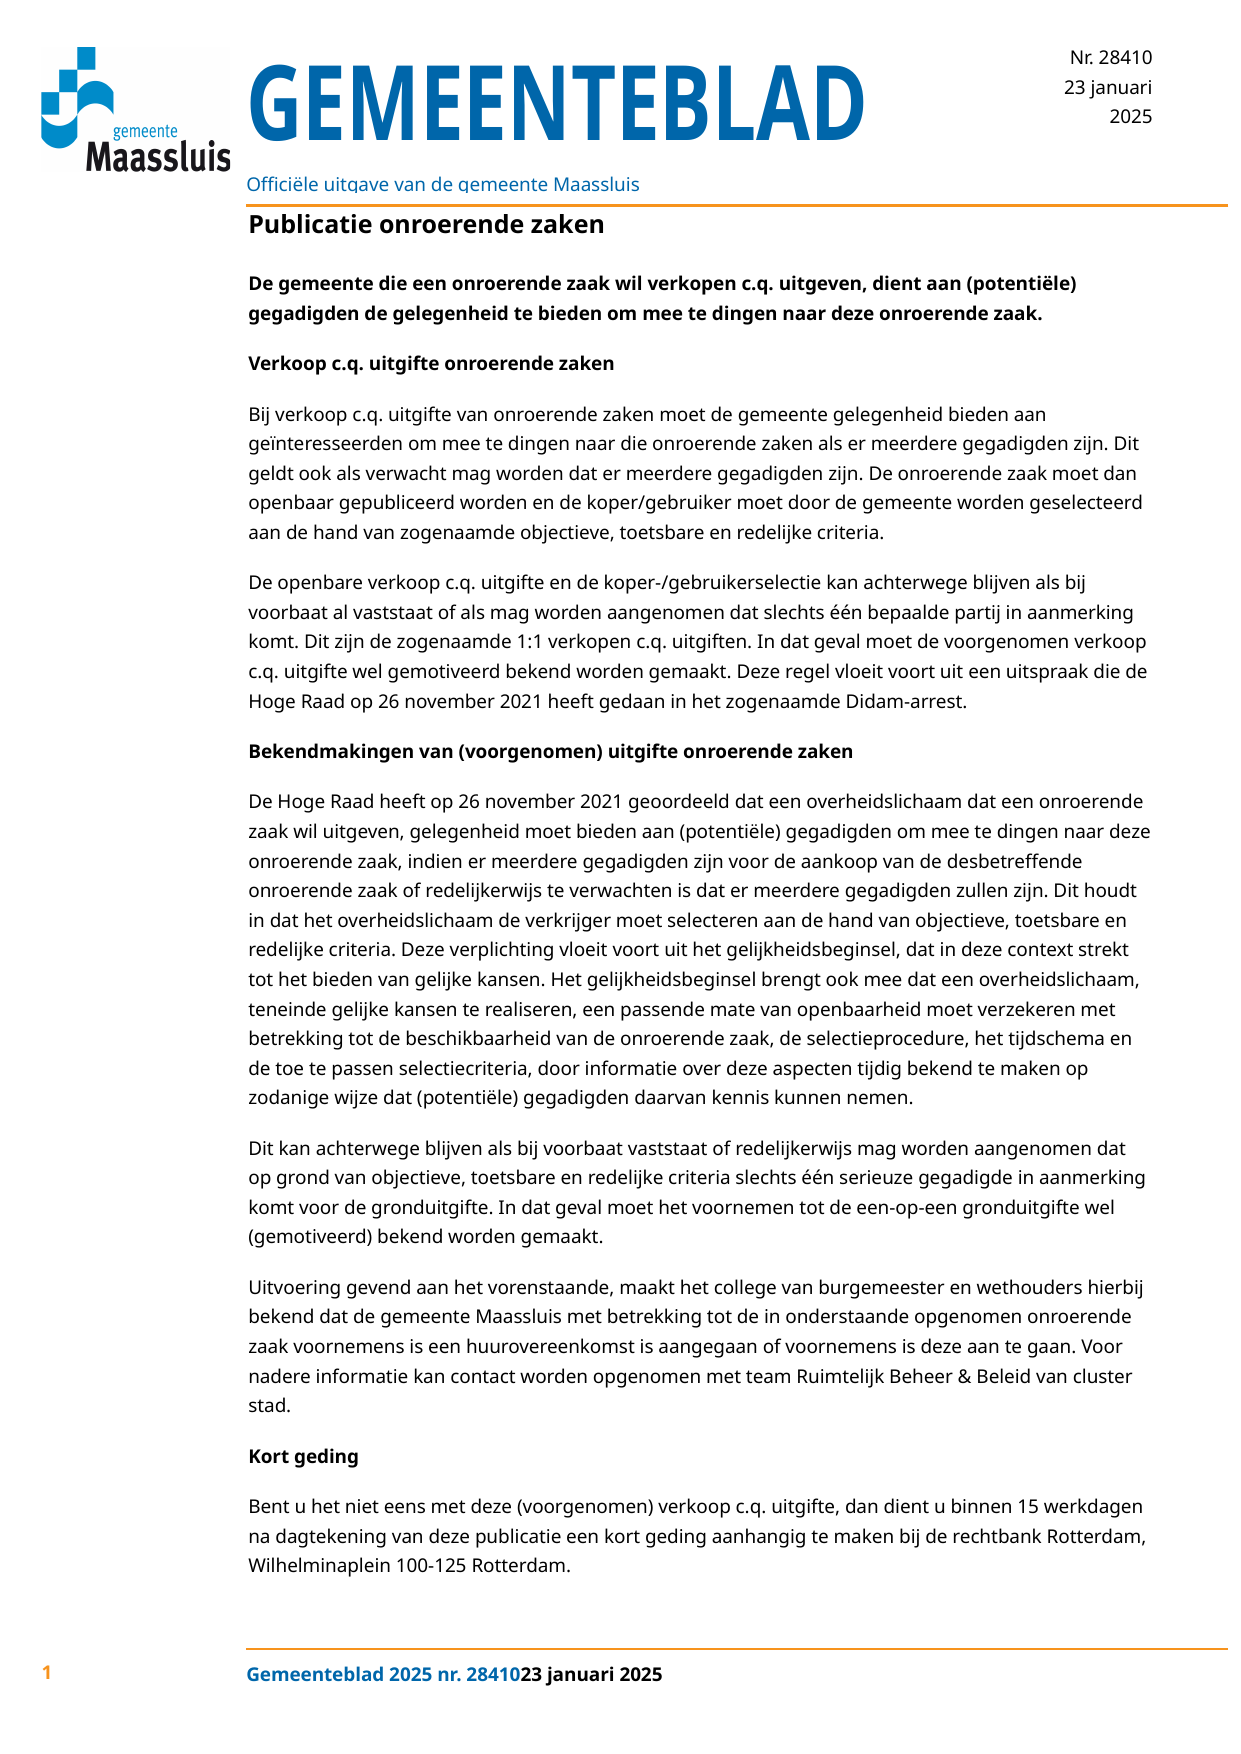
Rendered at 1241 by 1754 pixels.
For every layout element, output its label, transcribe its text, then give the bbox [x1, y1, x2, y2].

text Dit kan achterwege blijven als bij voorbaat vaststaat of redelijkerwijs mag worden aangenomen dat op grond van objectieve, toetsbare en redelijke criteria slechts één serieuze gegadigde in aanmerking komt voor de gronduitgifte. In dat geval moet het voornemen tot de een-op-een gronduitgifte wel (gemotiveerd) bekend worden gemaakt. [248, 1135, 1152, 1249]
picture [41, 47, 231, 172]
text Bekendmakingen van (voorgenomen) uitgifte onroerende zaken [248, 738, 1152, 764]
text Uitvoering gevend aan het vorenstaande, maakt het college van burgemeester en wethouders hierbij bekend dat de gemeente Maassluis met betrekking tot de in onderstaande opgenomen onroerende zaak voornemens is een huurovereenkomst is aangegaan of voornemens is deze aan te gaan. Voor nadere informatie kan contact worden opgenomen met team Ruimtelijk Beheer & Beleid van cluster stad. [248, 1274, 1152, 1418]
text De gemeente die een onroerende zaak wil verkopen c.q. uitgeven, dient aan (potentiële) gegadigden de gelegenheid te bieden om mee te dingen naar deze onroerende zaak. [248, 270, 1152, 326]
text Publicatie onroerende zaken [248, 207, 1152, 241]
text Kort geding [248, 1443, 1152, 1468]
text Bij verkoop c.q. uitgifte van onroerende zaken moet de gemeente gelegenheid bieden aan geïnteresseerden om mee te dingen naar die onroerende zaken als er meerdere gegadigden zijn. Dit geldt ook als verwacht mag worden dat er meerdere gegadigden zijn. De onroerende zaak moet dan openbaar gepubliceerd worden en de koper/gebruiker moet door de gemeente worden geselecteerd aan de hand van zogenaamde objectieve, toetsbare en redelijke criteria. [248, 401, 1152, 545]
text Verkoop c.q. uitgifte onroerende zaken [248, 350, 1152, 376]
picture [41, 47, 77, 92]
text De openbare verkoop c.q. uitgifte en de koper-/gebruikerselectie kan achterwege blijven als bij voorbaat al vaststaat of als mag worden aangenomen dat slechts één bepaalde partij in aanmerking komt. Dit zijn de zogenaamde 1:1 verkopen c.q. uitgiften. In dat geval moet de voorgenomen verkoop c.q. uitgifte wel gemotiveerd bekend worden gemaakt. Deze regel vloeit voort uit een uitspraak die de Hoge Raad op 26 november 2021 heeft gedaan in het zogenaamde Didam-arrest. [248, 569, 1152, 713]
text Bent u het niet eens met deze (voorgenomen) verkoop c.q. uitgifte, dan dient u binnen 15 werkdagen na dagtekening van deze publicatie een kort geding aanhangig te maken bij de rechtbank Rotterdam, Wilhelminaplein 100-125 Rotterdam. [248, 1493, 1152, 1578]
text De Hoge Raad heeft op 26 november 2021 geoordeeld dat een overheidslichaam dat een onroerende zaak wil uitgeven, gelegenheid moet bieden aan (potentiële) gegadigden om mee te dingen naar deze onroerende zaak, indien er meerdere gegadigden zijn voor de aankoop van de desbetreffende onroerende zaak of redelijkerwijs te verwachten is dat er meerdere gegadigden zullen zijn. Dit houdt in dat het overheidslichaam de verkrijger moet selecteren aan de hand van objectieve, toetsbare en redelijke criteria. Deze verplichting vloeit voort uit het gelijkheidsbeginsel, dat in deze context strekt tot het bieden van gelijke kansen. Het gelijkheidsbeginsel brengt ook mee dat een overheidslichaam, teneinde gelijke kansen te realiseren, een passende mate van openbaarheid moet verzekeren met betrekking tot de beschikbaarheid van de onroerende zaak, de selectieprocedure, het tijdschema en de toe te passen selectiecriteria, door informatie over deze aspecten tijdig bekend te maken op zodanige wijze dat (potentiële) gegadigden daarvan kennis kunnen nemen. [248, 789, 1152, 1110]
